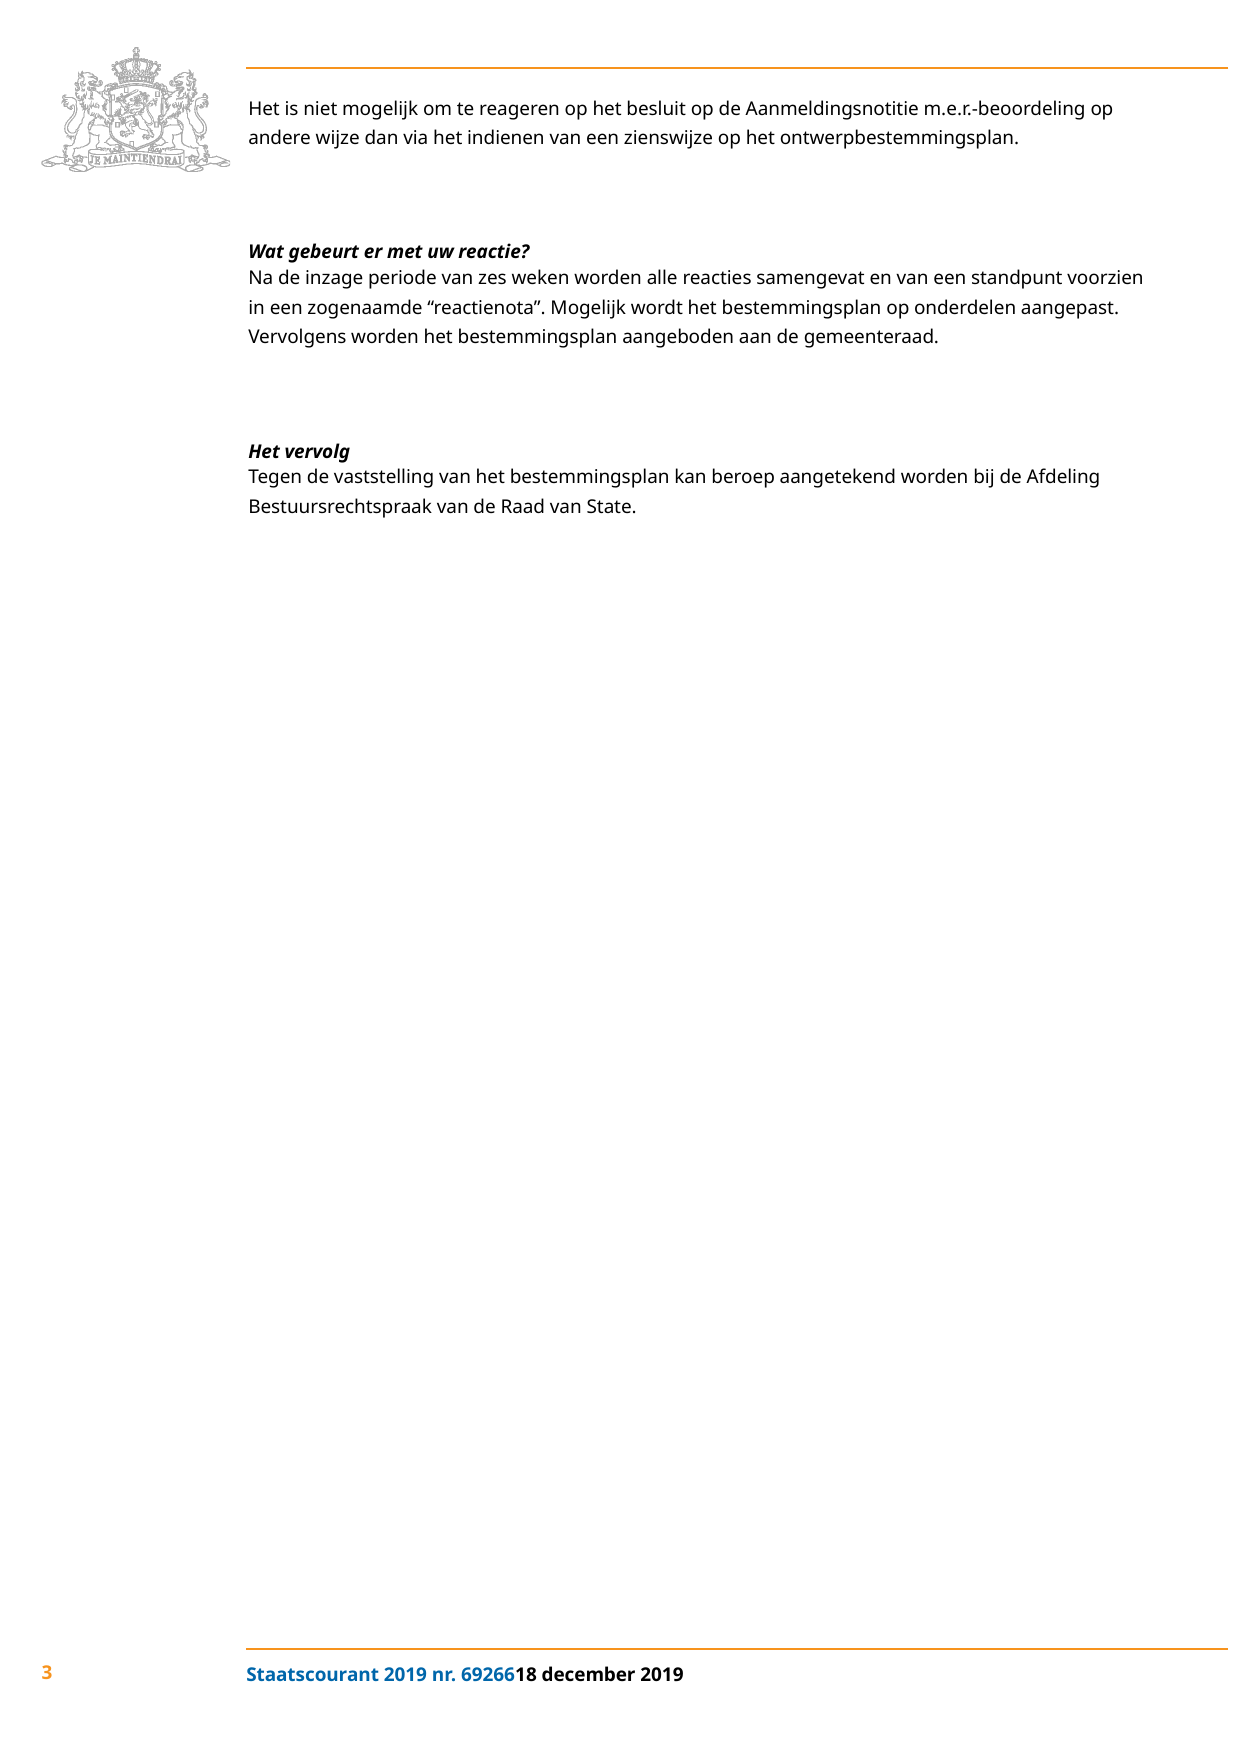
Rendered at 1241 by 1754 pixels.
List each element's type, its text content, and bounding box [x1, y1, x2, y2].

text Wat gebeurt er met uw reactie? [248, 239, 1152, 264]
text Het vervolg [248, 438, 1152, 464]
text Na de inzage periode van zes weken worden alle reacties samengevat en van een standpunt voorzien in een zogenaamde “reactienota”. Mogelijk wordt het bestemmingsplan op onderdelen aangepast. Vervolgens worden het bestemmingsplan aangeboden aan de gemeenteraad. [248, 264, 1152, 349]
picture [41, 47, 231, 172]
text Het is niet mogelijk om te reageren op het besluit op de Aanmeldingsnotitie m.e.r.-beoordeling op andere wijze dan via het indienen van een zienswijze op het ontwerpbestemmingsplan. [248, 95, 1152, 150]
text Tegen de vaststelling van het bestemmingsplan kan beroep aangetekend worden bij de Afdeling Bestuursrechtspraak van de Raad van State. [248, 464, 1152, 519]
